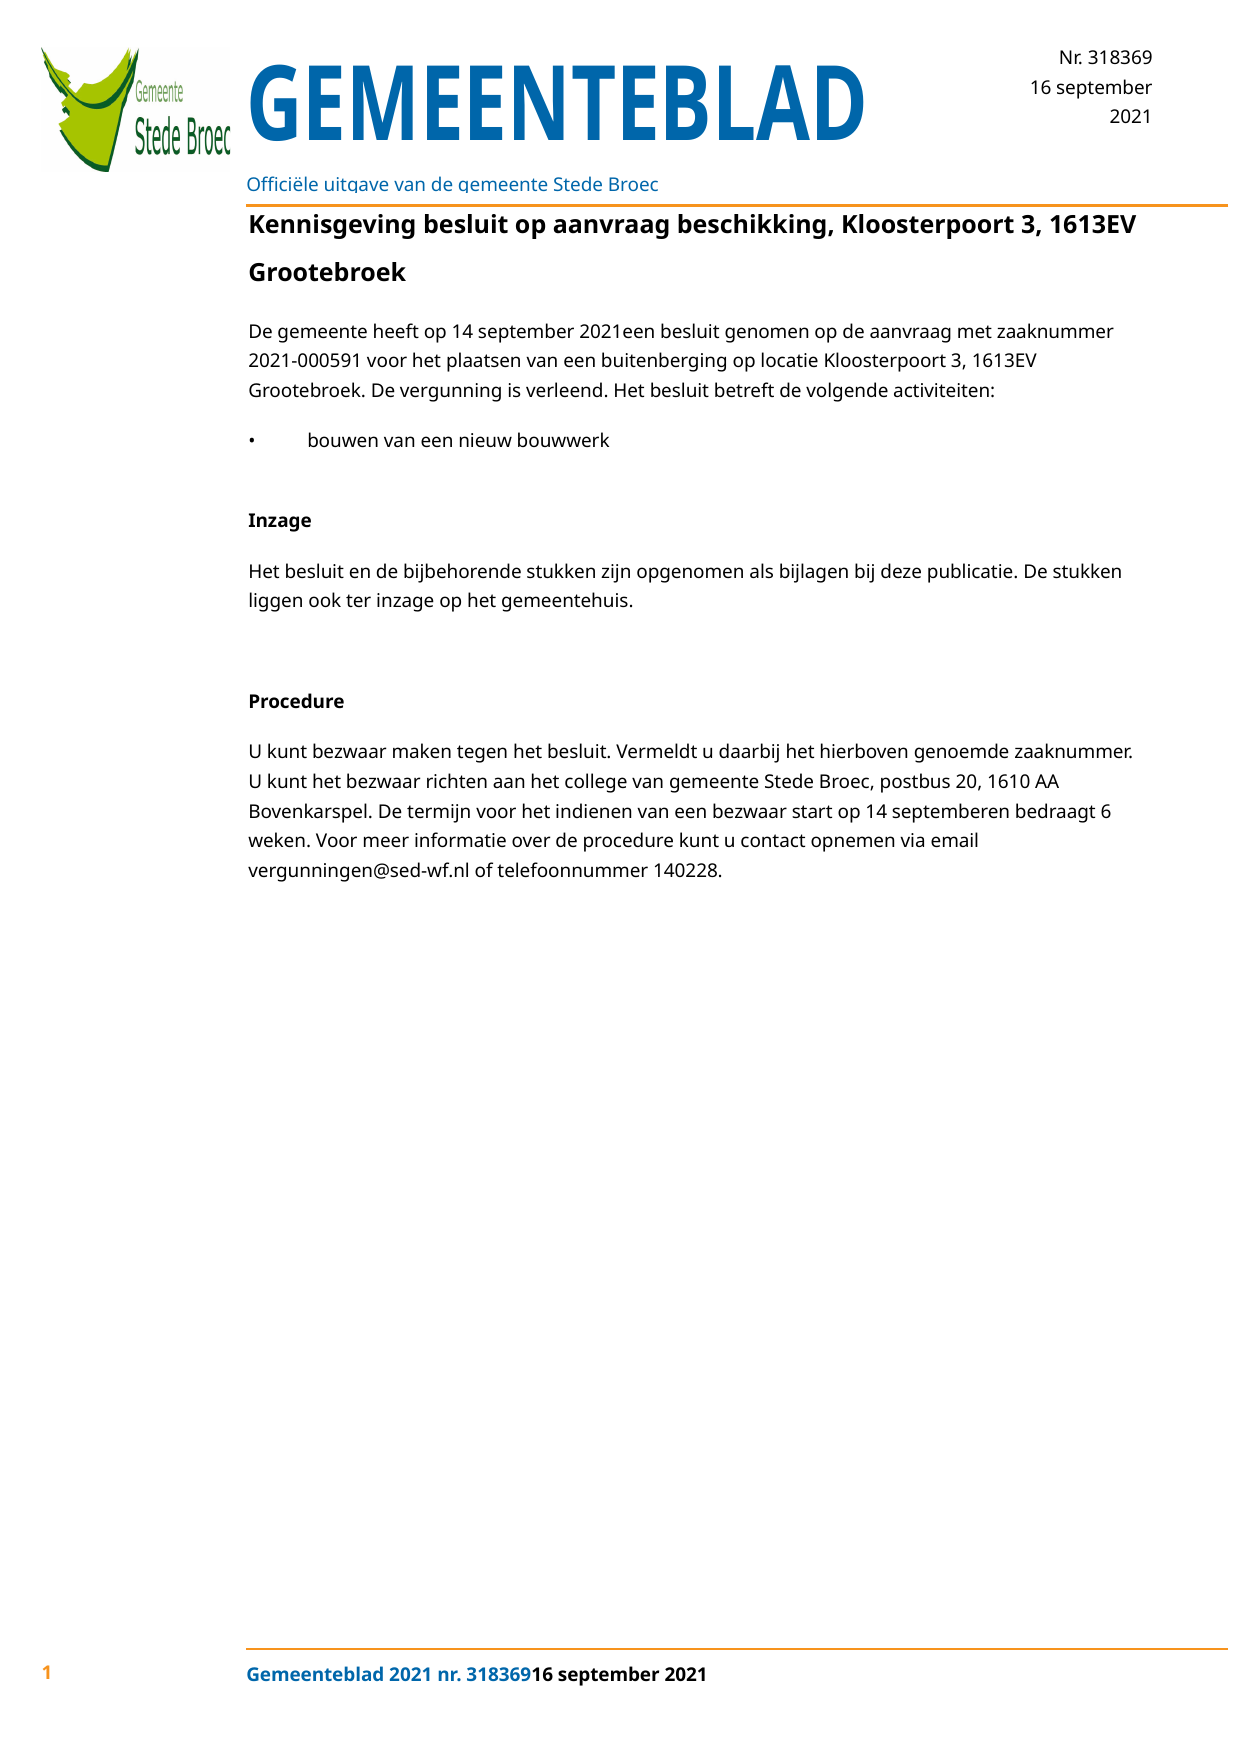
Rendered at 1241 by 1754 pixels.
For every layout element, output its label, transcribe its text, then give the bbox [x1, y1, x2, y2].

list bouwen van een nieuw bouwwerk [248, 427, 1152, 453]
picture [41, 47, 231, 172]
text Kennisgeving besluit op aanvraag beschikking, Kloosterpoort 3, 1613EV Grootebroek [248, 207, 1152, 288]
text Inzage [248, 507, 1152, 533]
text Het besluit en de bijbehorende stukken zijn opgenomen als bijlagen bij deze publicatie. De stukken liggen ook ter inzage op het gemeentehuis. [248, 558, 1152, 613]
text De gemeente heeft op 14 september 2021een besluit genomen op de aanvraag met zaaknummer 2021-000591 voor het plaatsen van een buitenberging op locatie Kloosterpoort 3, 1613EV Grootebroek. De vergunning is verleend. Het besluit betreft de volgende activiteiten: [248, 318, 1152, 403]
text Procedure [248, 688, 1152, 714]
text U kunt bezwaar maken tegen het besluit. Vermeldt u daarbij het hierboven genoemde zaaknummer. U kunt het bezwaar richten aan het college van gemeente Stede Broec, postbus 20, 1610 AA Bovenkarspel. De termijn voor het indienen van een bezwaar start op 14 septemberen bedraagt 6 weken. Voor meer informatie over de procedure kunt u contact opnemen via email vergunningen@sed-wf.nl of telefoonnummer 140228. [248, 739, 1152, 883]
